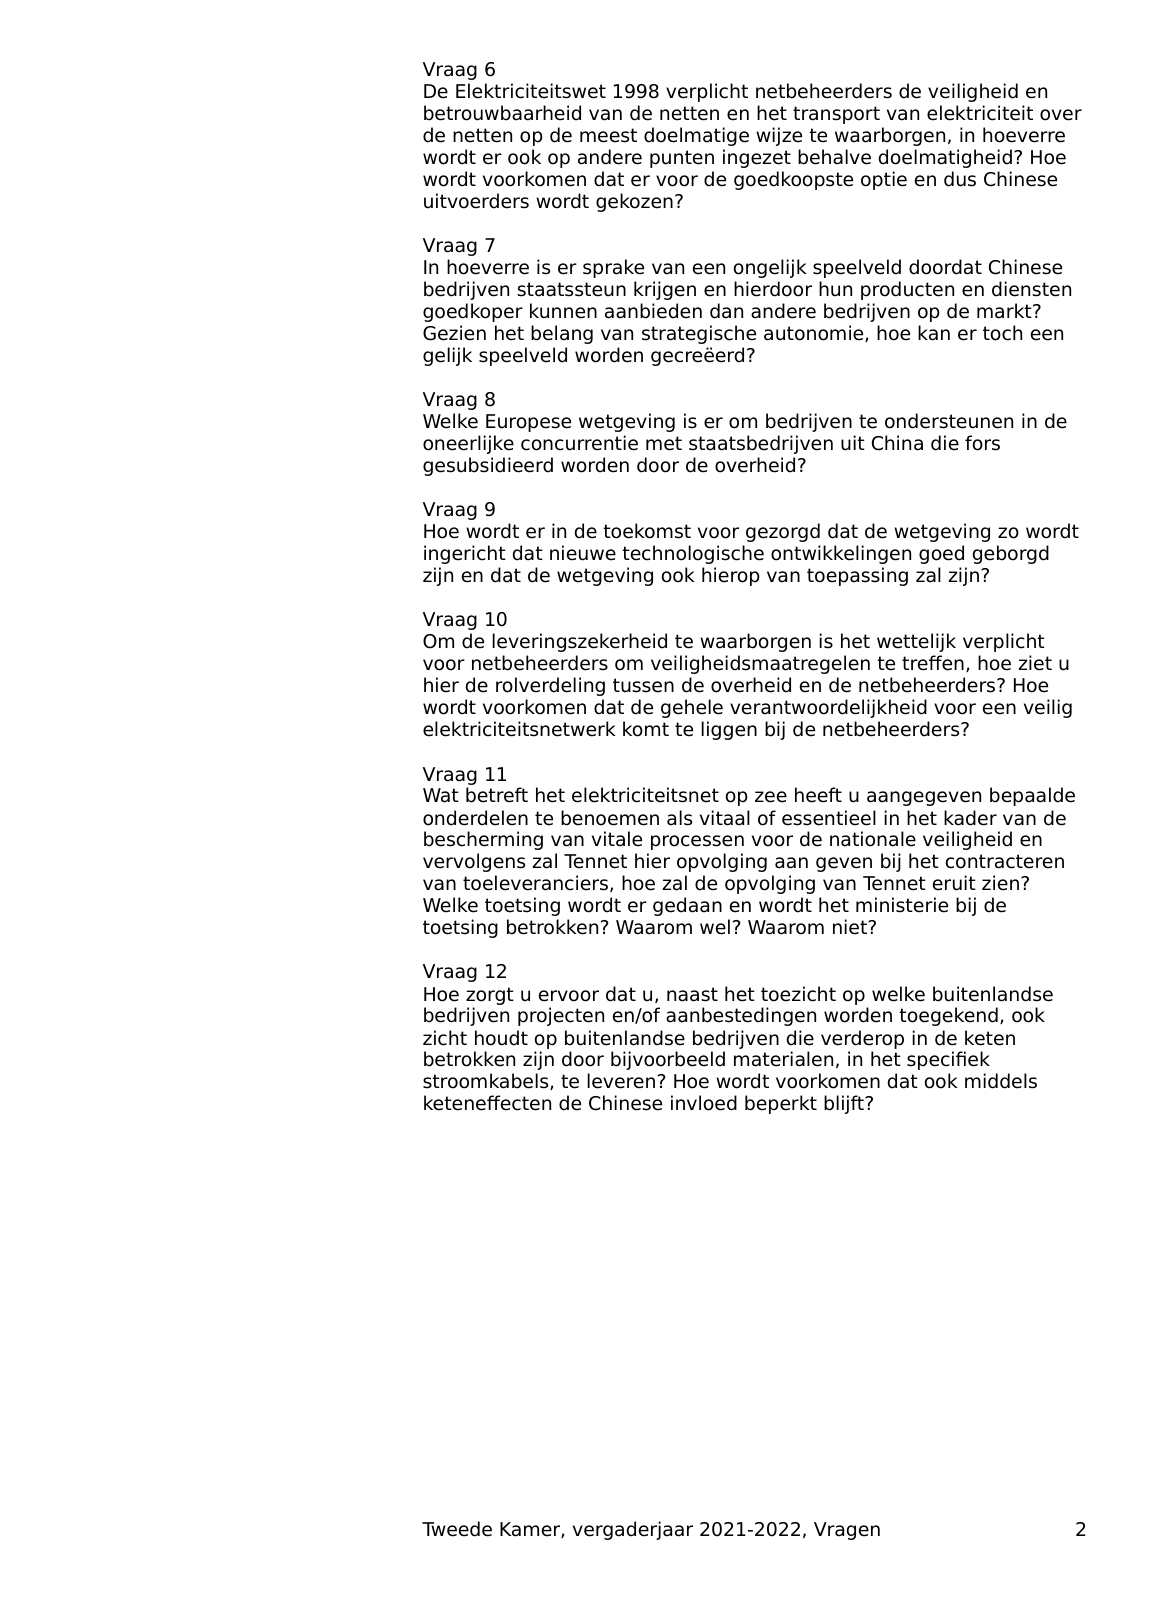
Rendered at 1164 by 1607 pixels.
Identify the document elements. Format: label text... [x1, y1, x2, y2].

text Welke Europese wetgeving is er om bedrijven te ondersteunen in de oneerlijke concurrentie met staatsbedrijven uit China die fors gesubsidieerd worden door de overheid? [422, 411, 1087, 477]
text Vraag 11 [422, 763, 1087, 785]
text Hoe zorgt u ervoor dat u, naast het toezicht op welke buitenlandse bedrijven projecten en/of aanbestedingen worden toegekend, ook zicht houdt op buitenlandse bedrijven die verderop in de keten betrokken zijn door bijvoorbeeld materialen, in het specifiek stroomkabels, te leveren? Hoe wordt voorkomen dat ook middels keteneffecten de Chinese invloed beperkt blijft? [422, 983, 1087, 1115]
text Om de leveringszekerheid te waarborgen is het wettelijk verplicht voor netbeheerders om veiligheidsmaatregelen te treffen, hoe ziet u hier de rolverdeling tussen de overheid en de netbeheerders? Hoe wordt voorkomen dat de gehele verantwoordelijkheid voor een veilig elektriciteitsnetwerk komt te liggen bij de netbeheerders? [422, 631, 1087, 741]
text Vraag 9 [422, 499, 1087, 521]
text Wat betreft het elektriciteitsnet op zee heeft u aangegeven bepaalde onderdelen te benoemen als vitaal of essentieel in het kader van de bescherming van vitale processen voor de nationale veiligheid en vervolgens zal Tennet hier opvolging aan geven bij het contracteren van toeleveranciers, hoe zal de opvolging van Tennet eruit zien? Welke toetsing wordt er gedaan en wordt het ministerie bij de toetsing betrokken? Waarom wel? Waarom niet? [422, 785, 1087, 939]
text Hoe wordt er in de toekomst voor gezorgd dat de wetgeving zo wordt ingericht dat nieuwe technologische ontwikkelingen goed geborgd zijn en dat de wetgeving ook hierop van toepassing zal zijn? [422, 521, 1087, 587]
text Vraag 12 [422, 961, 1087, 983]
text De Elektriciteitswet 1998 verplicht netbeheerders de veiligheid en betrouwbaarheid van de netten en het transport van elektriciteit over de netten op de meest doelmatige wijze te waarborgen, in hoeverre wordt er ook op andere punten ingezet behalve doelmatigheid? Hoe wordt voorkomen dat er voor de goedkoopste optie en dus Chinese uitvoerders wordt gekozen? [422, 81, 1087, 213]
text Vraag 6 [422, 59, 1087, 81]
text Vraag 7 [422, 235, 1087, 257]
text Vraag 8 [422, 389, 1087, 411]
text In hoeverre is er sprake van een ongelijk speelveld doordat Chinese bedrijven staatssteun krijgen en hierdoor hun producten en diensten goedkoper kunnen aanbieden dan andere bedrijven op de markt? Gezien het belang van strategische autonomie, hoe kan er toch een gelijk speelveld worden gecreëerd? [422, 257, 1087, 367]
text Vraag 10 [422, 609, 1087, 631]
